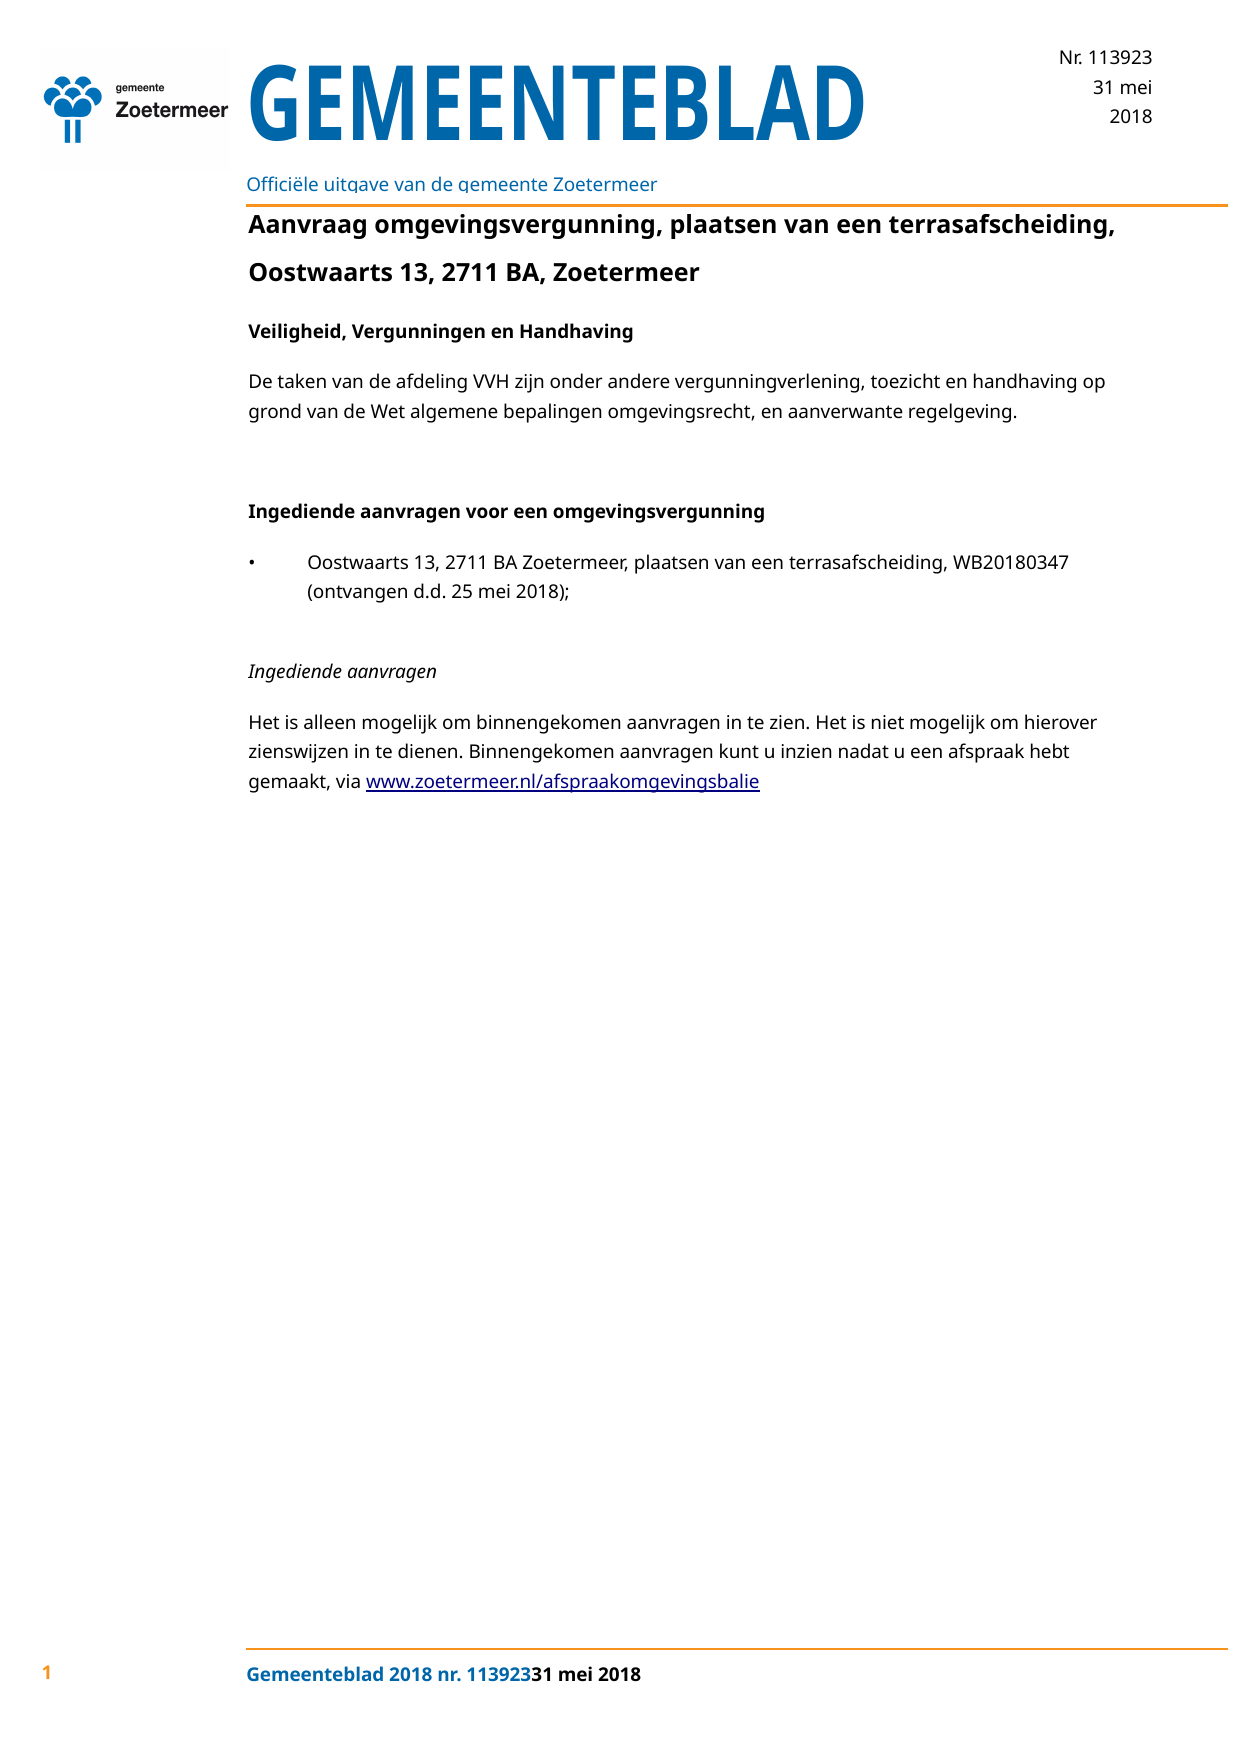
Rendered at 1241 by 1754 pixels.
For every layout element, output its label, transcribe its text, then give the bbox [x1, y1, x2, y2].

text Ingediende aanvragen voor een omgevingsvergunning [248, 499, 1152, 524]
text Aanvraag omgevingsvergunning, plaatsen van een terrasafscheiding, Oostwaarts 13, 2711 BA, Zoetermeer [248, 207, 1152, 288]
text Veiligheid, Vergunningen en Handhaving [248, 318, 1152, 344]
text Het is alleen mogelijk om binnengekomen aanvragen in te zien. Het is niet mogelijk om hierover zienswijzen in te dienen. Binnengekomen aanvragen kunt u inzien nadat u een afspraak hebt gemaakt, via www.zoetermeer.nl/afspraakomgevingsbalie [248, 709, 1152, 794]
list Oostwaarts 13, 2711 BA Zoetermeer, plaatsen van een terrasafscheiding, WB20180347 (ontvangen d.d. 25 mei 2018); [248, 549, 1152, 604]
picture [41, 47, 231, 172]
text Ingediende aanvragen [248, 659, 1152, 684]
text De taken van de afdeling VVH zijn onder andere vergunningverlening, toezicht en handhaving op grond van de Wet algemene bepalingen omgevingsrecht, en aanverwante regelgeving. [248, 368, 1152, 424]
